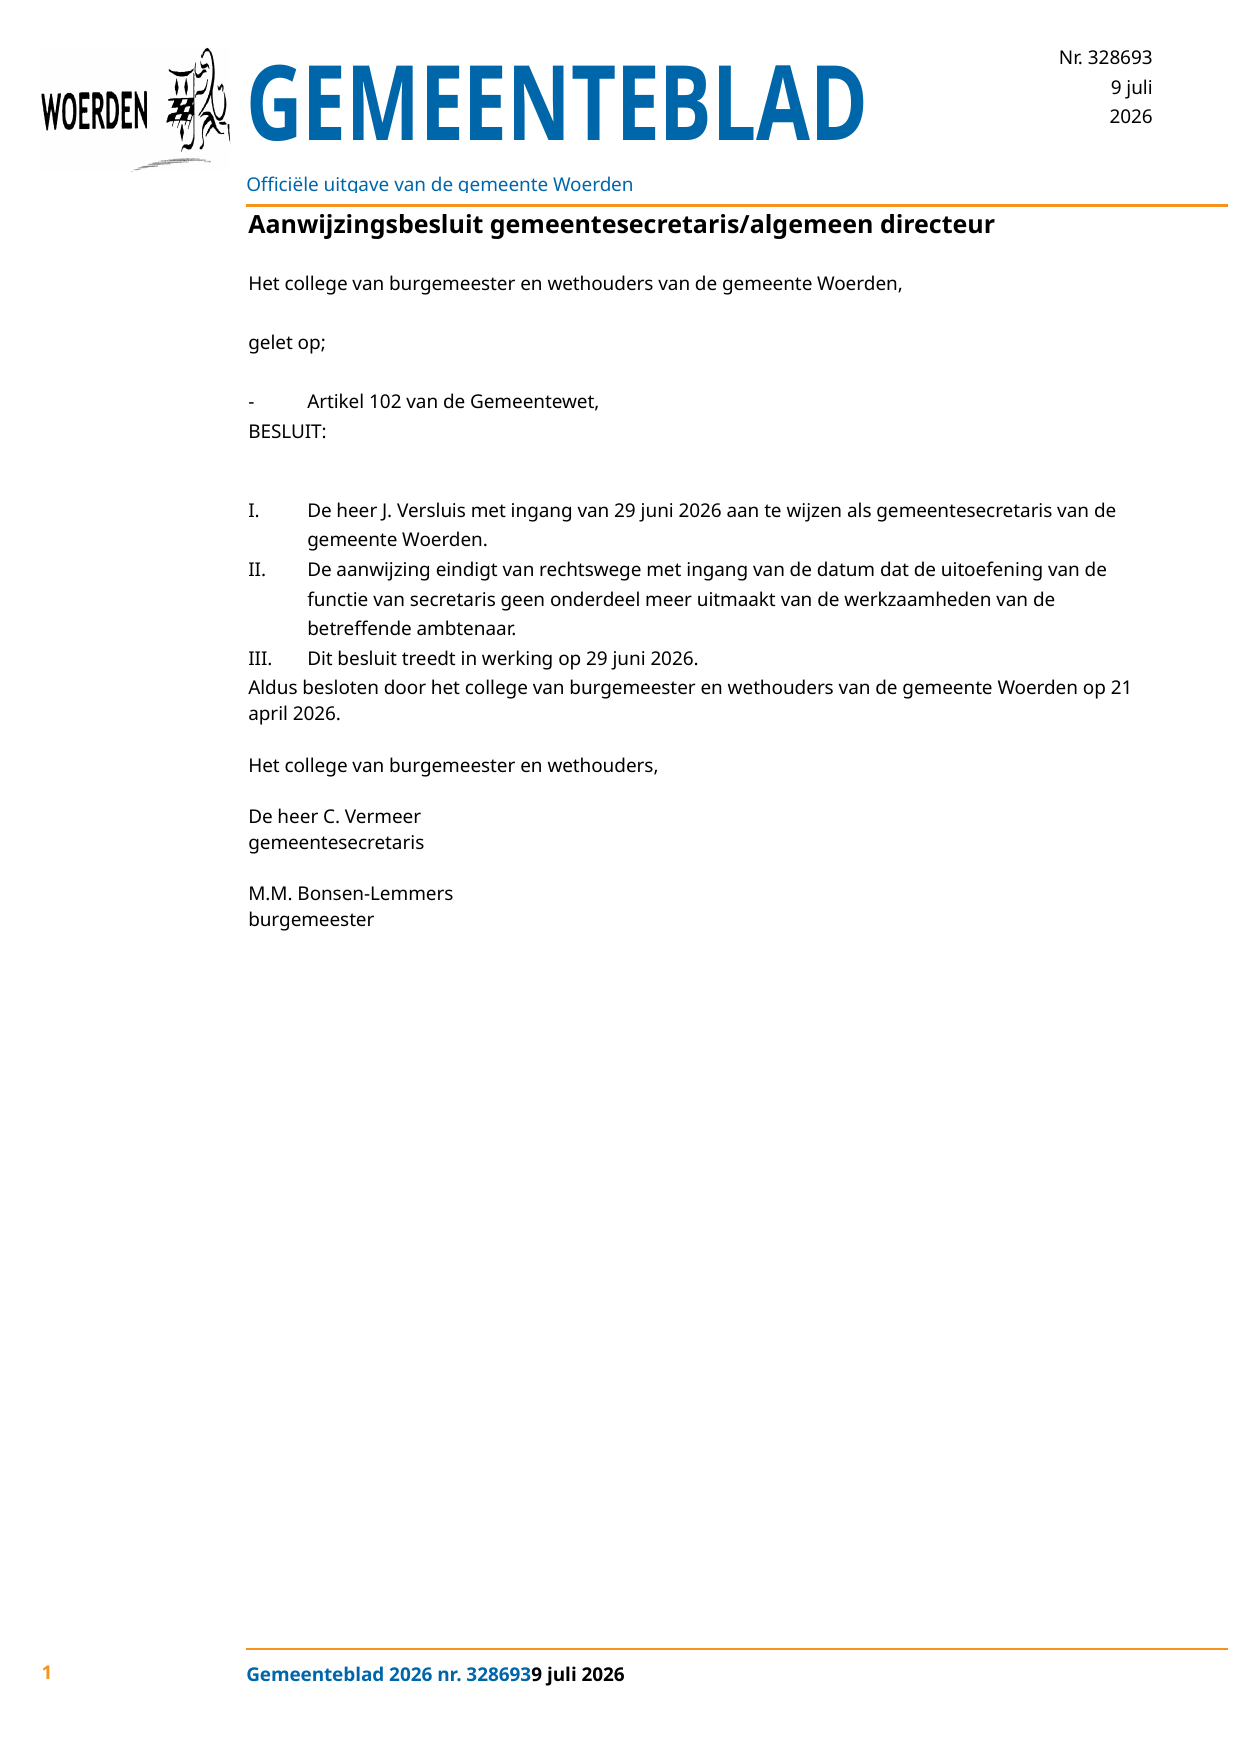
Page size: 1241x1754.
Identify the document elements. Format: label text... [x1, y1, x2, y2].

text De heer C. Vermeer [248, 803, 1152, 829]
text BESLUIT: [248, 418, 1152, 444]
list Dit besluit treedt in werking op 29 juni 2026. [248, 645, 1152, 671]
list De aanwijzing eindigt van rechtswege met ingang van de datum dat de uitoefening van de functie van secretaris geen onderdeel meer uitmaakt van de werkzaamheden van de betreffende ambtenaar. [248, 556, 1152, 641]
text gemeentesecretaris [248, 829, 1152, 855]
text Het college van burgemeester en wethouders, [248, 752, 1152, 777]
text Het college van burgemeester en wethouders van de gemeente Woerden, [248, 270, 1152, 296]
picture [41, 47, 231, 172]
text gelet op; [248, 329, 1152, 355]
list De heer J. Versluis met ingang van 29 juni 2026 aan te wijzen als gemeentesecretaris van de gemeente Woerden. [248, 497, 1152, 552]
text Aldus besloten door het college van burgemeester en wethouders van de gemeente Woerden op 21 april 2026. [248, 674, 1152, 726]
text M.M. Bonsen-Lemmers [248, 880, 1152, 906]
text burgemeester [248, 906, 1152, 932]
list Artikel 102 van de Gemeentewet, [248, 389, 1152, 414]
text Aanwijzingsbesluit gemeentesecretaris/algemeen directeur [248, 207, 1152, 241]
